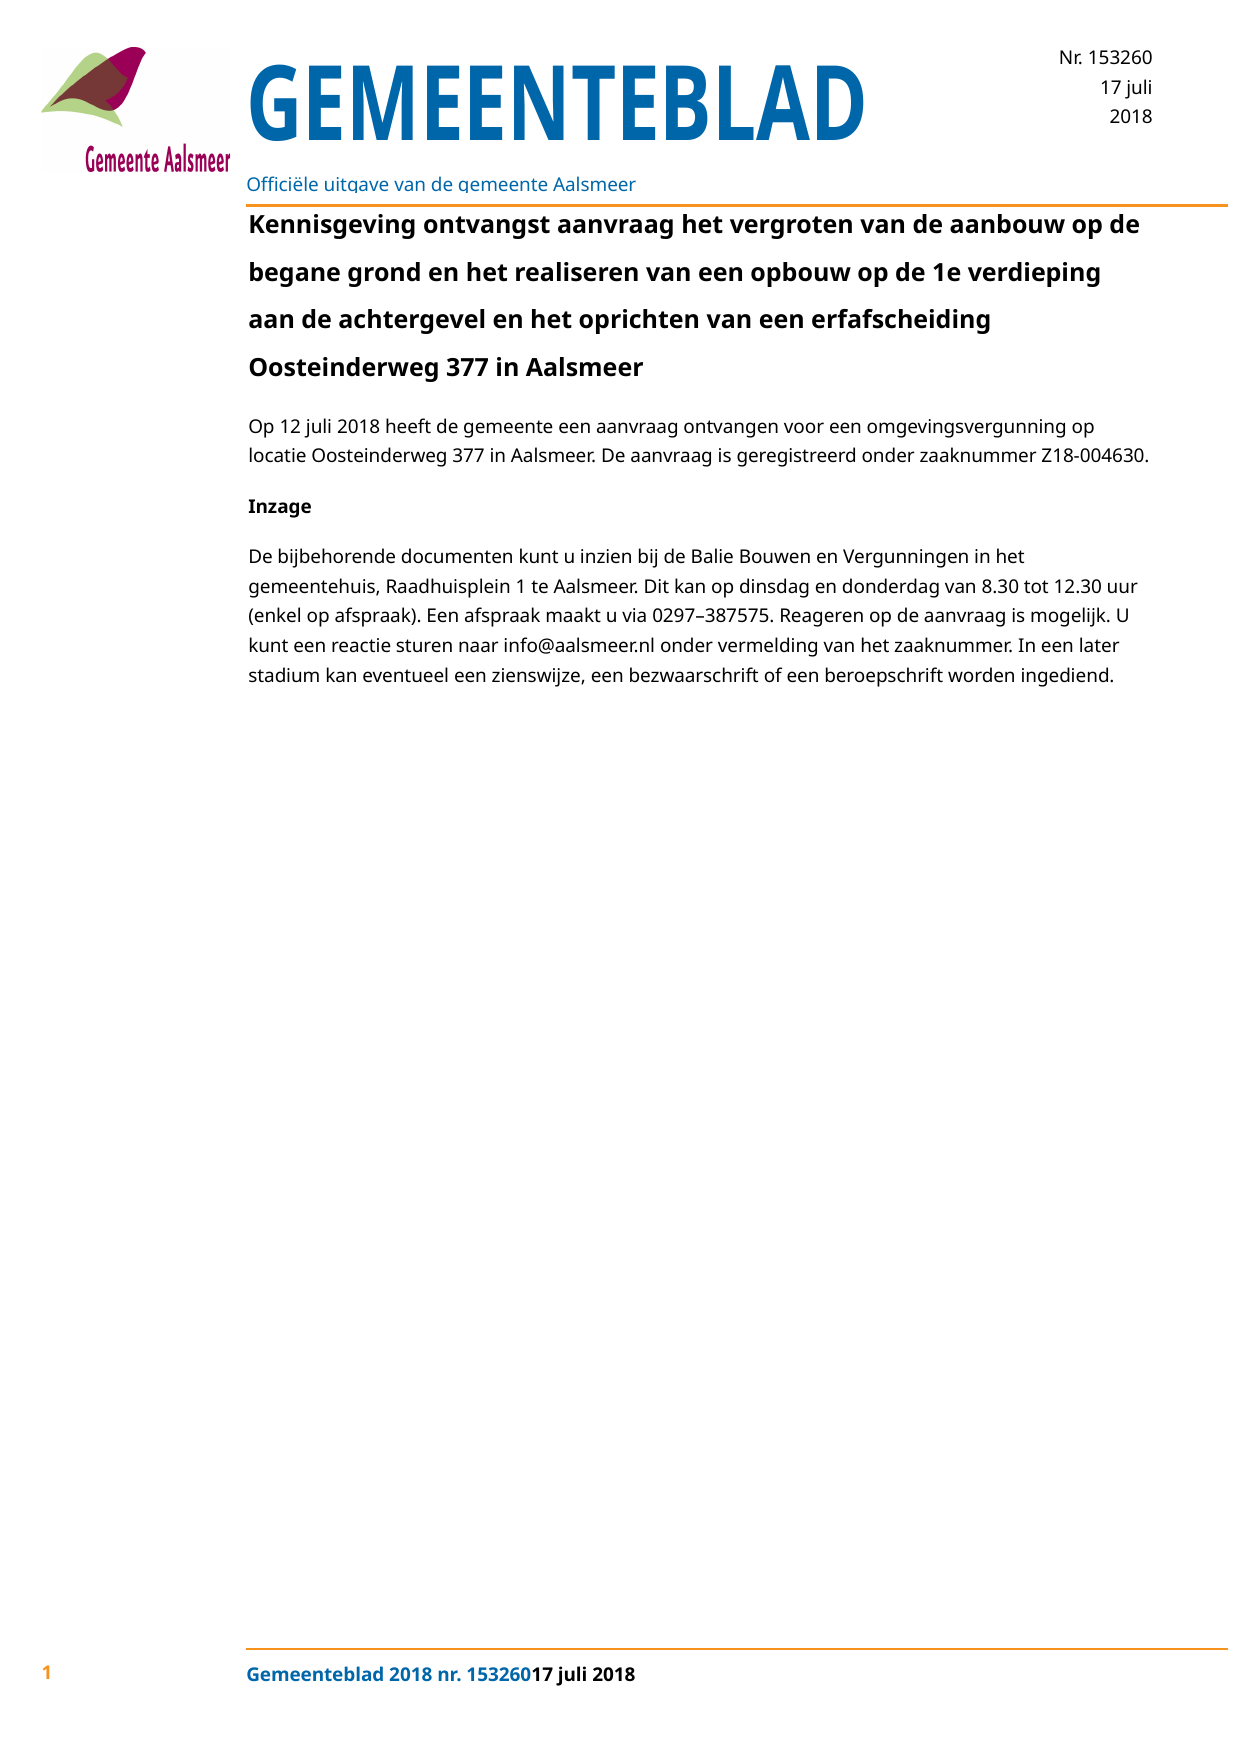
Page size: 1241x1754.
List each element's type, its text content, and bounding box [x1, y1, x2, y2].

text De bijbehorende documenten kunt u inzien bij de Balie Bouwen en Vergunningen in het gemeentehuis, Raadhuisplein 1 te Aalsmeer. Dit kan op dinsdag en donderdag van 8.30 tot 12.30 uur (enkel op afspraak). Een afspraak maakt u via 0297–387575. Reageren op de aanvraag is mogelijk. U kunt een reactie sturen naar info@aalsmeer.nl onder vermelding van het zaaknummer. In een later stadium kan eventueel een zienswijze, een bezwaarschrift of een beroepschrift worden ingediend. [248, 543, 1152, 688]
text Kennisgeving ontvangst aanvraag het vergroten van de aanbouw op de begane grond en het realiseren van een opbouw op de 1e verdieping aan de achtergevel en het oprichten van een erfafscheiding Oosteinderweg 377 in Aalsmeer [248, 207, 1152, 384]
text Inzage [248, 493, 1152, 519]
picture [41, 47, 231, 172]
text Op 12 juli 2018 heeft de gemeente een aanvraag ontvangen voor een omgevingsvergunning op locatie Oosteinderweg 377 in Aalsmeer. De aanvraag is geregistreerd onder zaaknummer Z18-004630. [248, 413, 1152, 468]
